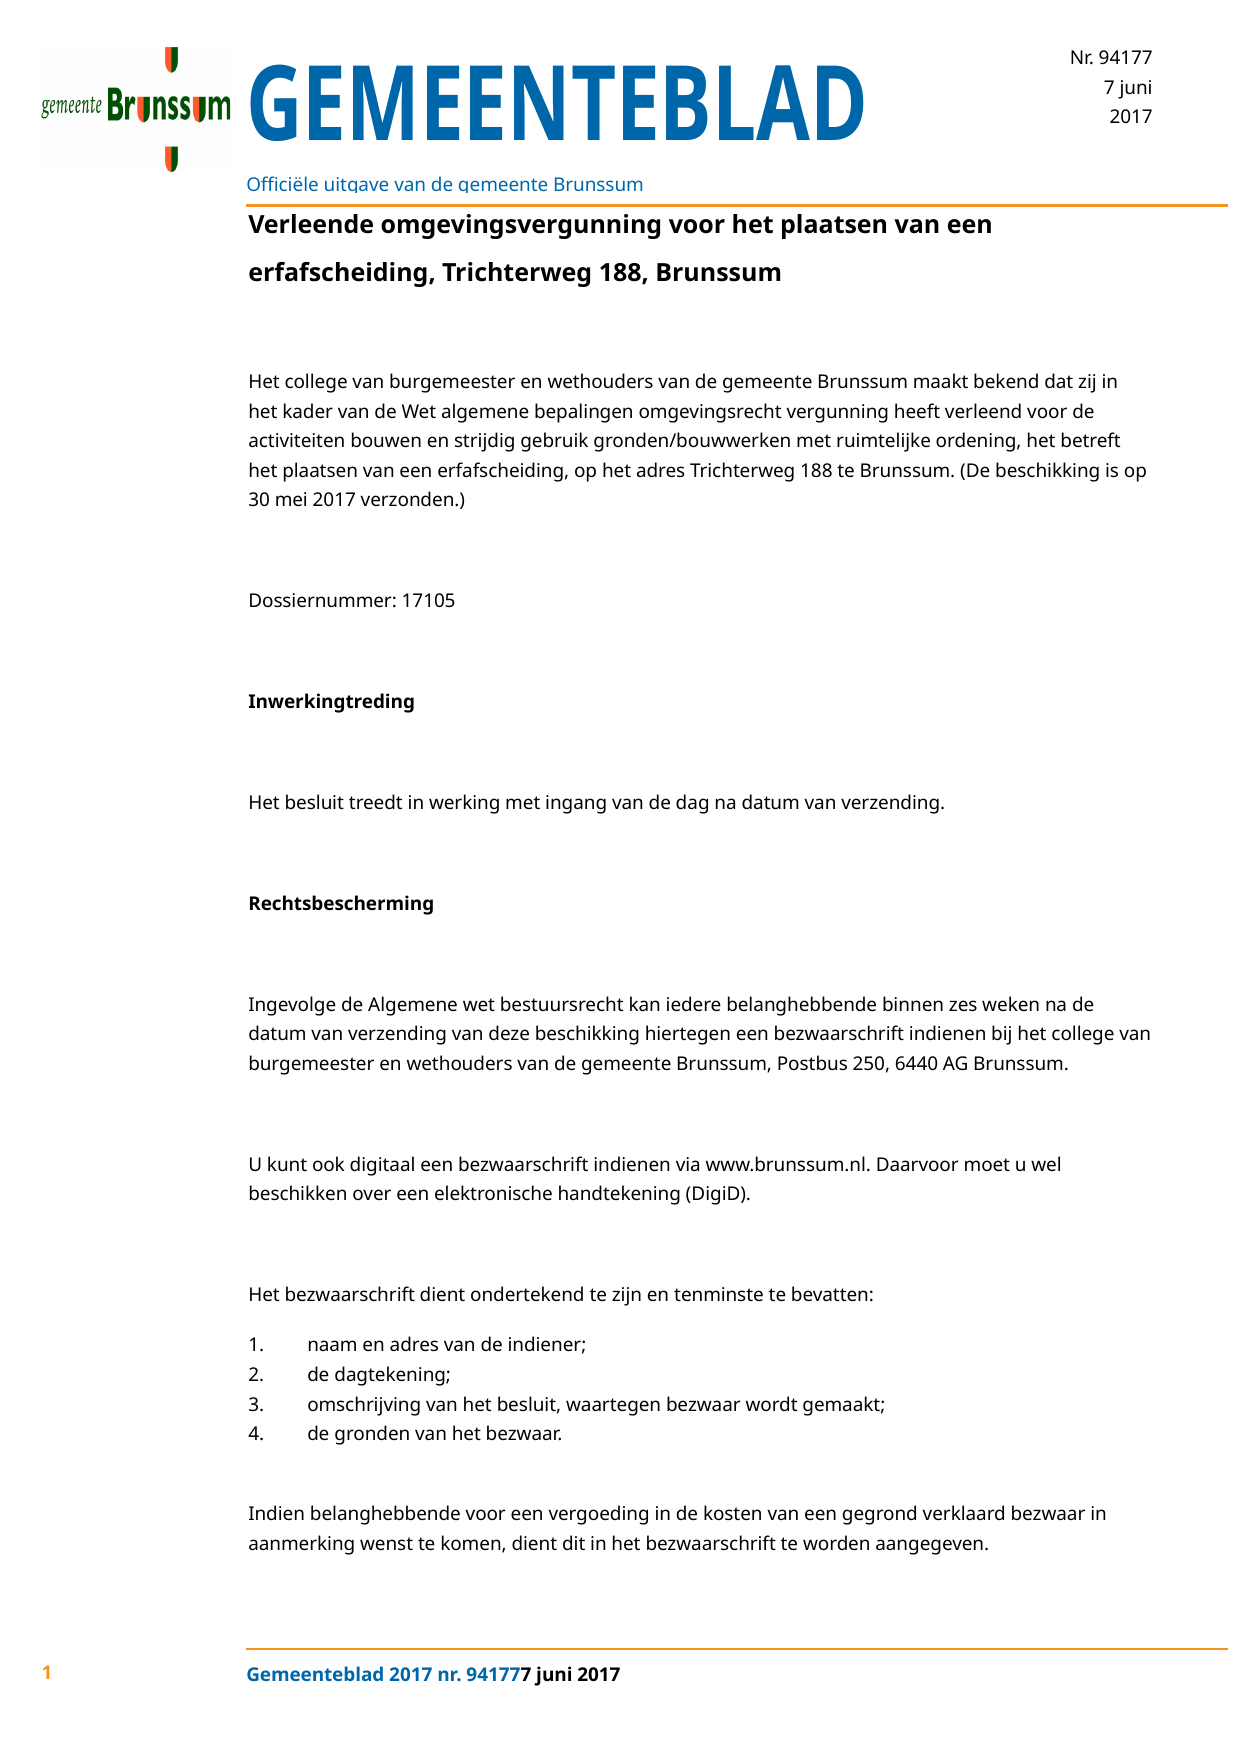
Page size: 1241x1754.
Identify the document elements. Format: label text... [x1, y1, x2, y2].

text Het besluit treedt in werking met ingang van de dag na datum van verzending. [248, 789, 1152, 815]
text Rechtsbescherming [248, 890, 1152, 916]
list de gronden van het bezwaar. [248, 1420, 1152, 1446]
text U kunt ook digitaal een bezwaarschrift indienen via www.brunssum.nl. Daarvoor moet u wel beschikken over een elektronische handtekening (DigiD). [248, 1151, 1152, 1206]
list naam en adres van de indiener; [248, 1332, 1152, 1357]
text Indien belanghebbende voor een vergoeding in de kosten van een gegrond verklaard bezwaar in aanmerking wenst te komen, dient dit in het bezwaarschrift te worden aangegeven. [248, 1500, 1152, 1556]
picture [41, 47, 231, 172]
text Verleende omgevingsvergunning voor het plaatsen van een erfafscheiding, Trichterweg 188, Brunssum [248, 207, 1152, 288]
text Het bezwaarschrift dient ondertekend te zijn en tenminste te bevatten: [248, 1281, 1152, 1307]
list de dagtekening; [248, 1361, 1152, 1387]
text Het college van burgemeester en wethouders van de gemeente Brunssum maakt bekend dat zij in het kader van de Wet algemene bepalingen omgevingsrecht vergunning heeft verleend voor de activiteiten bouwen en strijdig gebruik gronden/bouwwerken met ruimtelijke ordening, het betreft het plaatsen van een erfafscheiding, op het adres Trichterweg 188 te Brunssum. (De beschikking is op 30 mei 2017 verzonden.) [248, 368, 1152, 512]
text Ingevolge de Algemene wet bestuursrecht kan iedere belanghebbende binnen zes weken na de datum van verzending van deze beschikking hiertegen een bezwaarschrift indienen bij het college van burgemeester en wethouders van de gemeente Brunssum, Postbus 250, 6440 AG Brunssum. [248, 991, 1152, 1076]
list omschrijving van het besluit, waartegen bezwaar wordt gemaakt; [248, 1391, 1152, 1417]
text Dossiernummer: 17105 [248, 587, 1152, 613]
text Inwerkingtreding [248, 688, 1152, 714]
